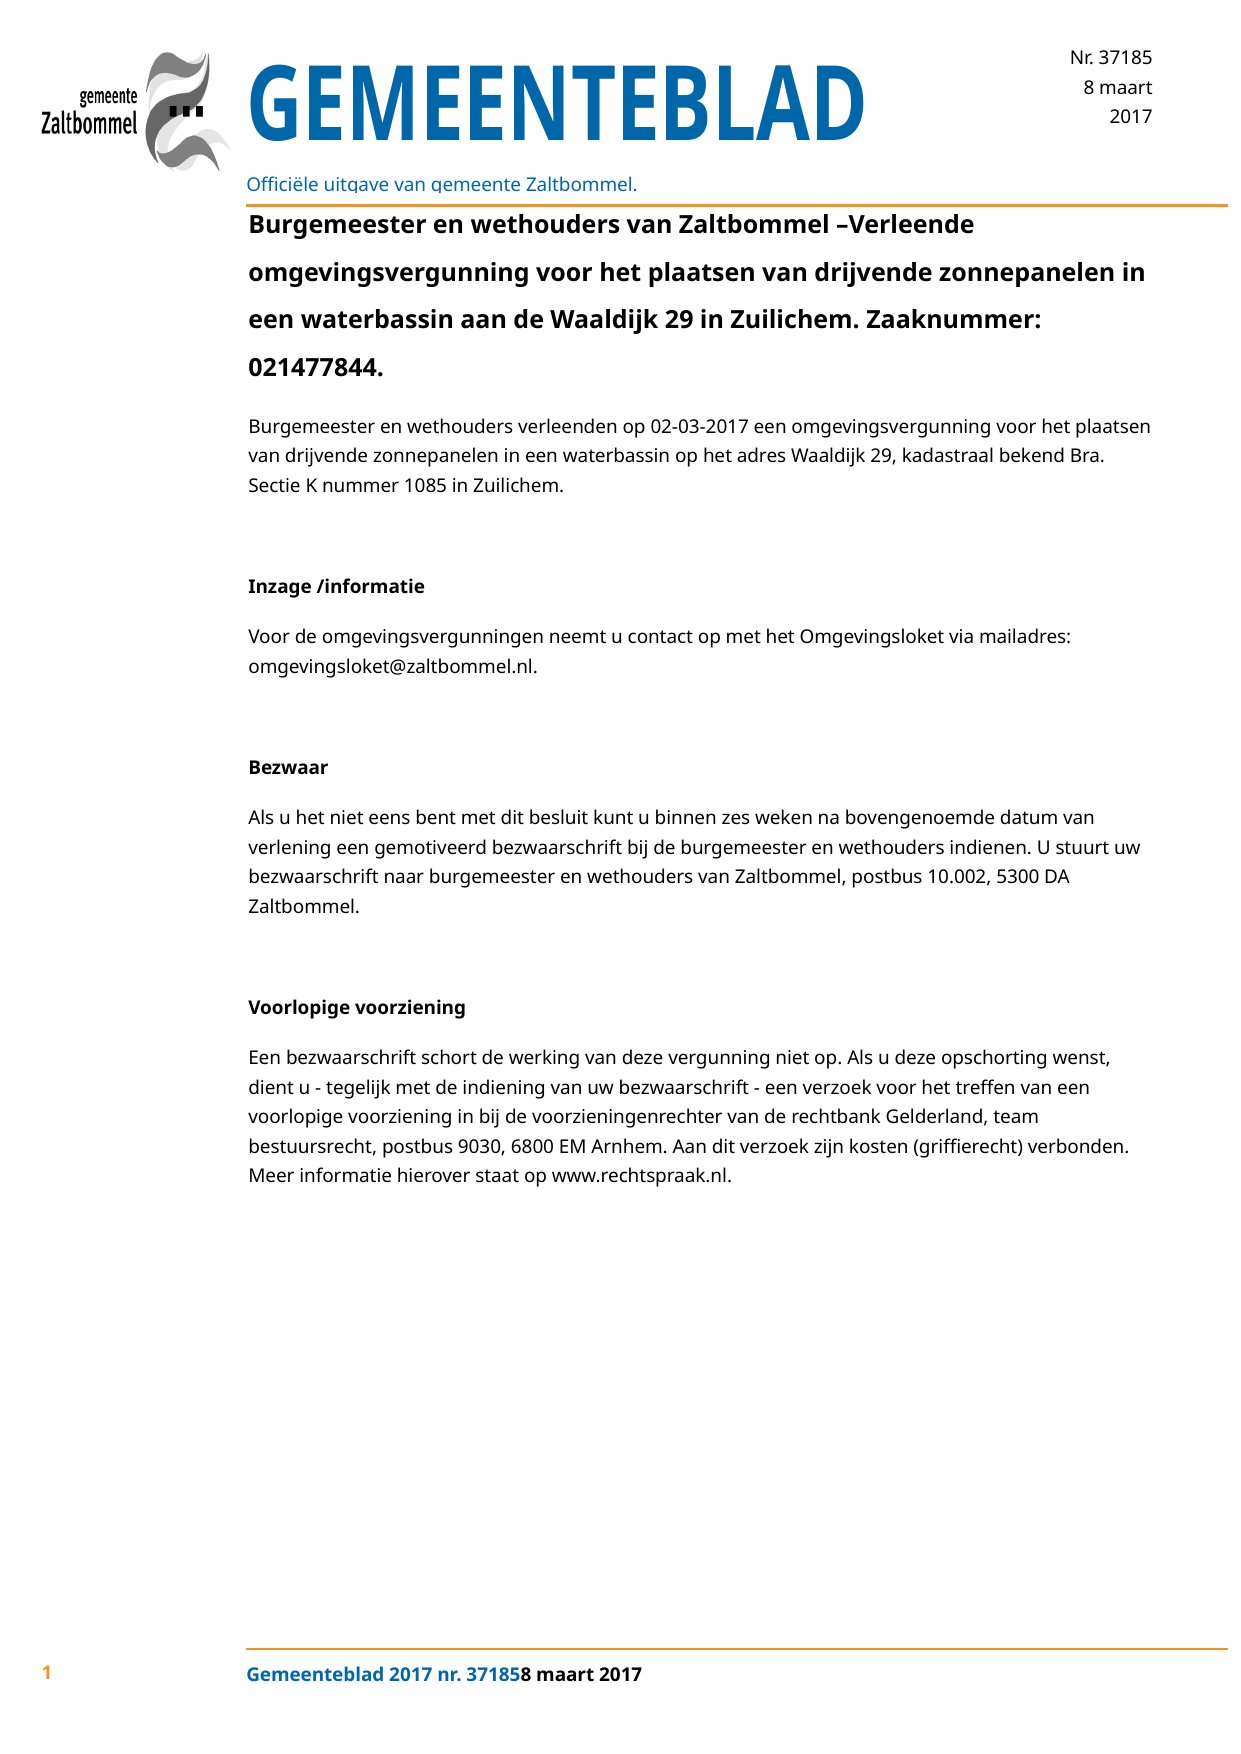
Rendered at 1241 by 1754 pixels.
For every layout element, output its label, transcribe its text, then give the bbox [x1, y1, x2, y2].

text Burgemeester en wethouders verleenden op 02-03-2017 een omgevingsvergunning voor het plaatsen van drijvende zonnepanelen in een waterbassin op het adres Waaldijk 29, kadastraal bekend Bra. Sectie K nummer 1085 in Zuilichem. [248, 413, 1152, 498]
text Burgemeester en wethouders van Zaltbommel –Verleende omgevingsvergunning voor het plaatsen van drijvende zonnepanelen in een waterbassin aan de Waaldijk 29 in Zuilichem. Zaaknummer: 021477844. [248, 207, 1152, 384]
text Inzage /informatie [248, 573, 1152, 599]
text Bezwaar [248, 754, 1152, 780]
text Een bezwaarschrift schort de werking van deze vergunning niet op. Als u deze opschorting wenst, dient u - tegelijk met de indiening van uw bezwaarschrift - een verzoek voor het treffen van een voorlopige voorziening in bij de voorzieningenrechter van de rechtbank Gelderland, team bestuursrecht, postbus 9030, 6800 EM Arnhem. Aan dit verzoek zijn kosten (griffierecht) verbonden. Meer informatie hierover staat op www.rechtspraak.nl. [248, 1044, 1152, 1188]
picture [41, 47, 231, 172]
text Voorlopige voorziening [248, 994, 1152, 1020]
text Voor de omgevingsvergunningen neemt u contact op met het Omgevingsloket via mailadres: omgevingsloket@zaltbommel.nl. [248, 623, 1152, 679]
text Als u het niet eens bent met dit besluit kunt u binnen zes weken na bovengenoemde datum van verlening een gemotiveerd bezwaarschrift bij de burgemeester en wethouders indienen. U stuurt uw bezwaarschrift naar burgemeester en wethouders van Zaltbommel, postbus 10.002, 5300 DA Zaltbommel. [248, 804, 1152, 919]
